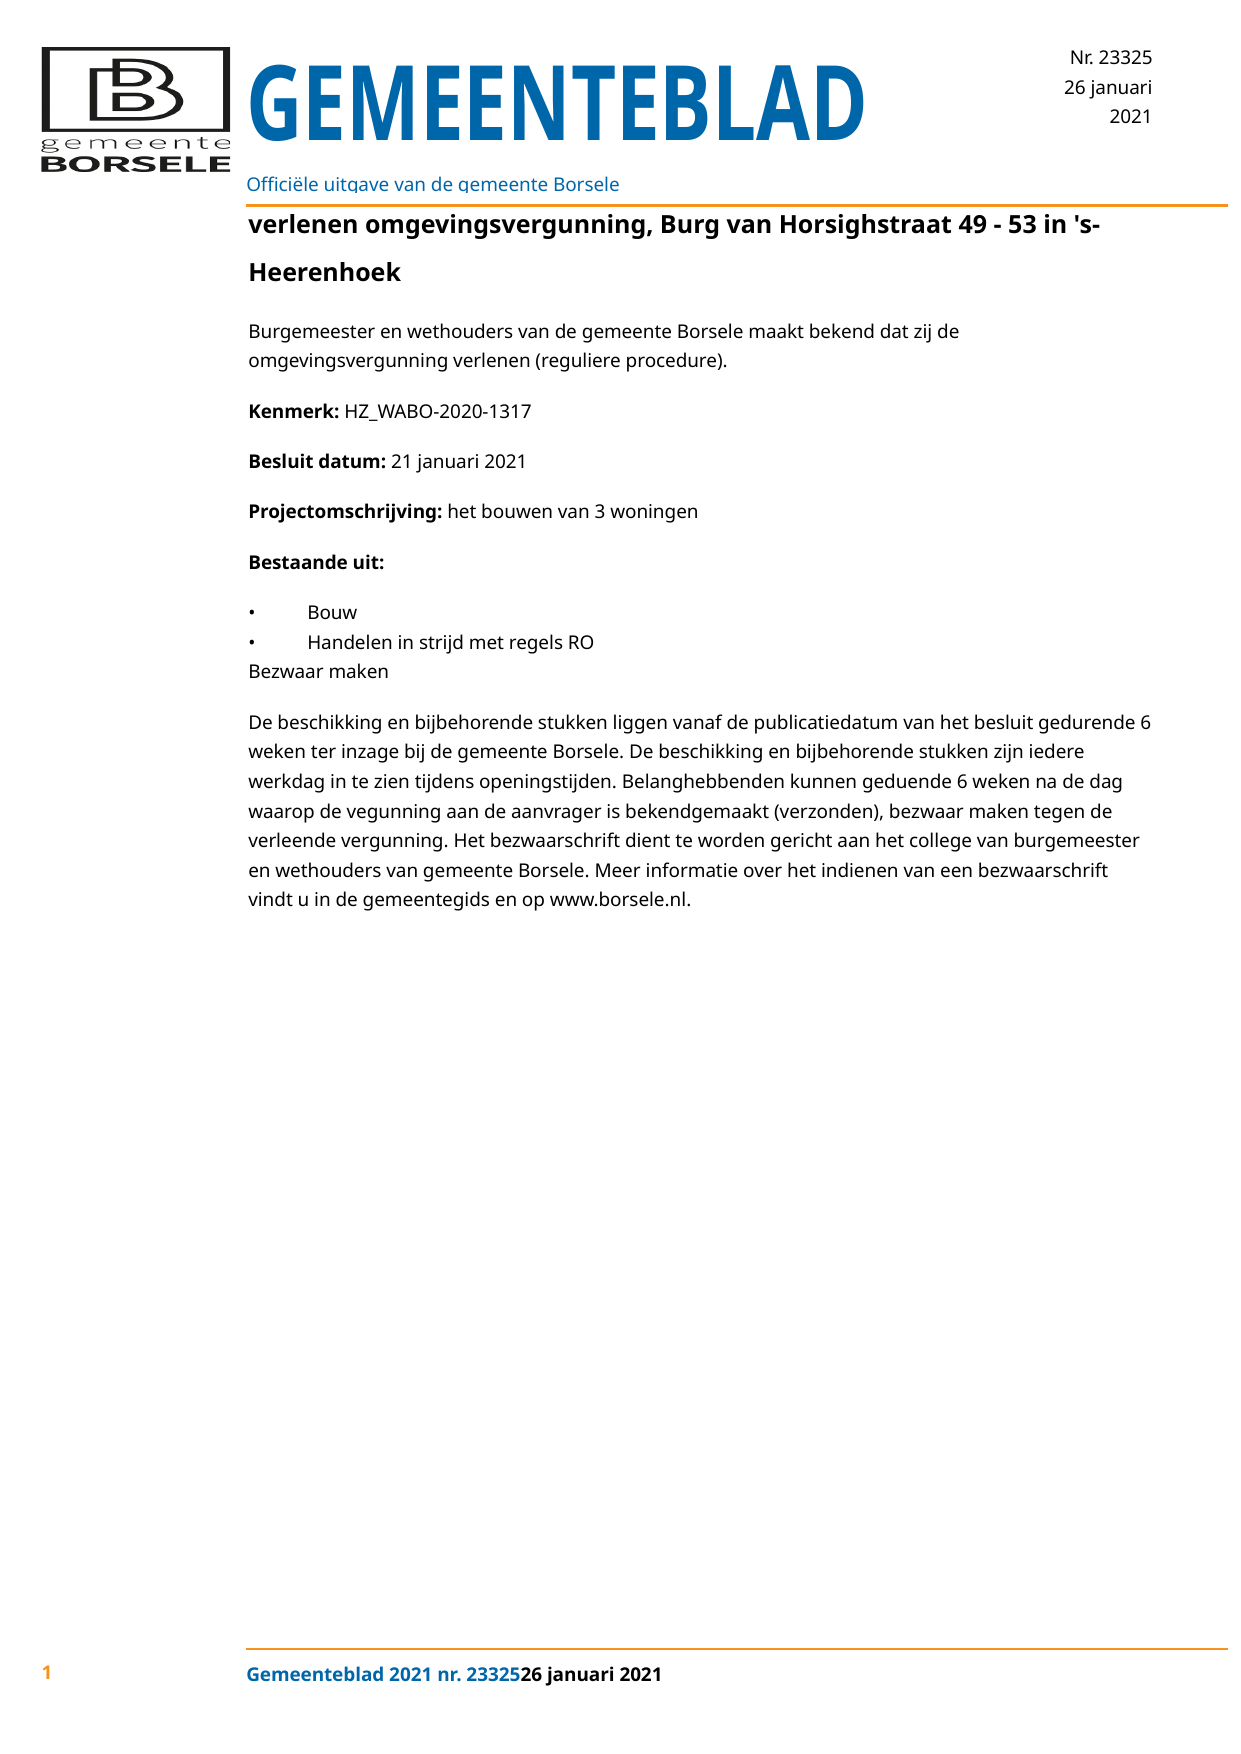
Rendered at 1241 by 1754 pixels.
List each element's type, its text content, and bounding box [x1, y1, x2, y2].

list Bouw [248, 599, 1152, 625]
text Projectomschrijving: het bouwen van 3 woningen [248, 499, 1152, 524]
text Burgemeester en wethouders van de gemeente Borsele maakt bekend dat zij de omgevingsvergunning verlenen (reguliere procedure). [248, 318, 1152, 373]
text De beschikking en bijbehorende stukken liggen vanaf de publicatiedatum van het besluit gedurende 6 weken ter inzage bij de gemeente Borsele. De beschikking en bijbehorende stukken zijn iedere werkdag in te zien tijdens openingstijden. Belanghebbenden kunnen geduende 6 weken na de dag waarop de vegunning aan de aanvrager is bekendgemaakt (verzonden), bezwaar maken tegen de verleende vergunning. Het bezwaarschrift dient te worden gericht aan het college van burgemeester en wethouders van gemeente Borsele. Meer informatie over het indienen van een bezwaarschrift vindt u in de gemeentegids en op www.borsele.nl. [248, 709, 1152, 912]
text Besluit datum: 21 januari 2021 [248, 448, 1152, 474]
text verlenen omgevingsvergunning, Burg van Horsighstraat 49 - 53 in 's-Heerenhoek [248, 207, 1152, 288]
text Kenmerk: HZ_WABO-2020-1317 [248, 398, 1152, 424]
picture [41, 47, 231, 172]
text Bezwaar maken [248, 659, 1152, 684]
list Handelen in strijd met regels RO [248, 629, 1152, 655]
text Bestaande uit: [248, 549, 1152, 575]
